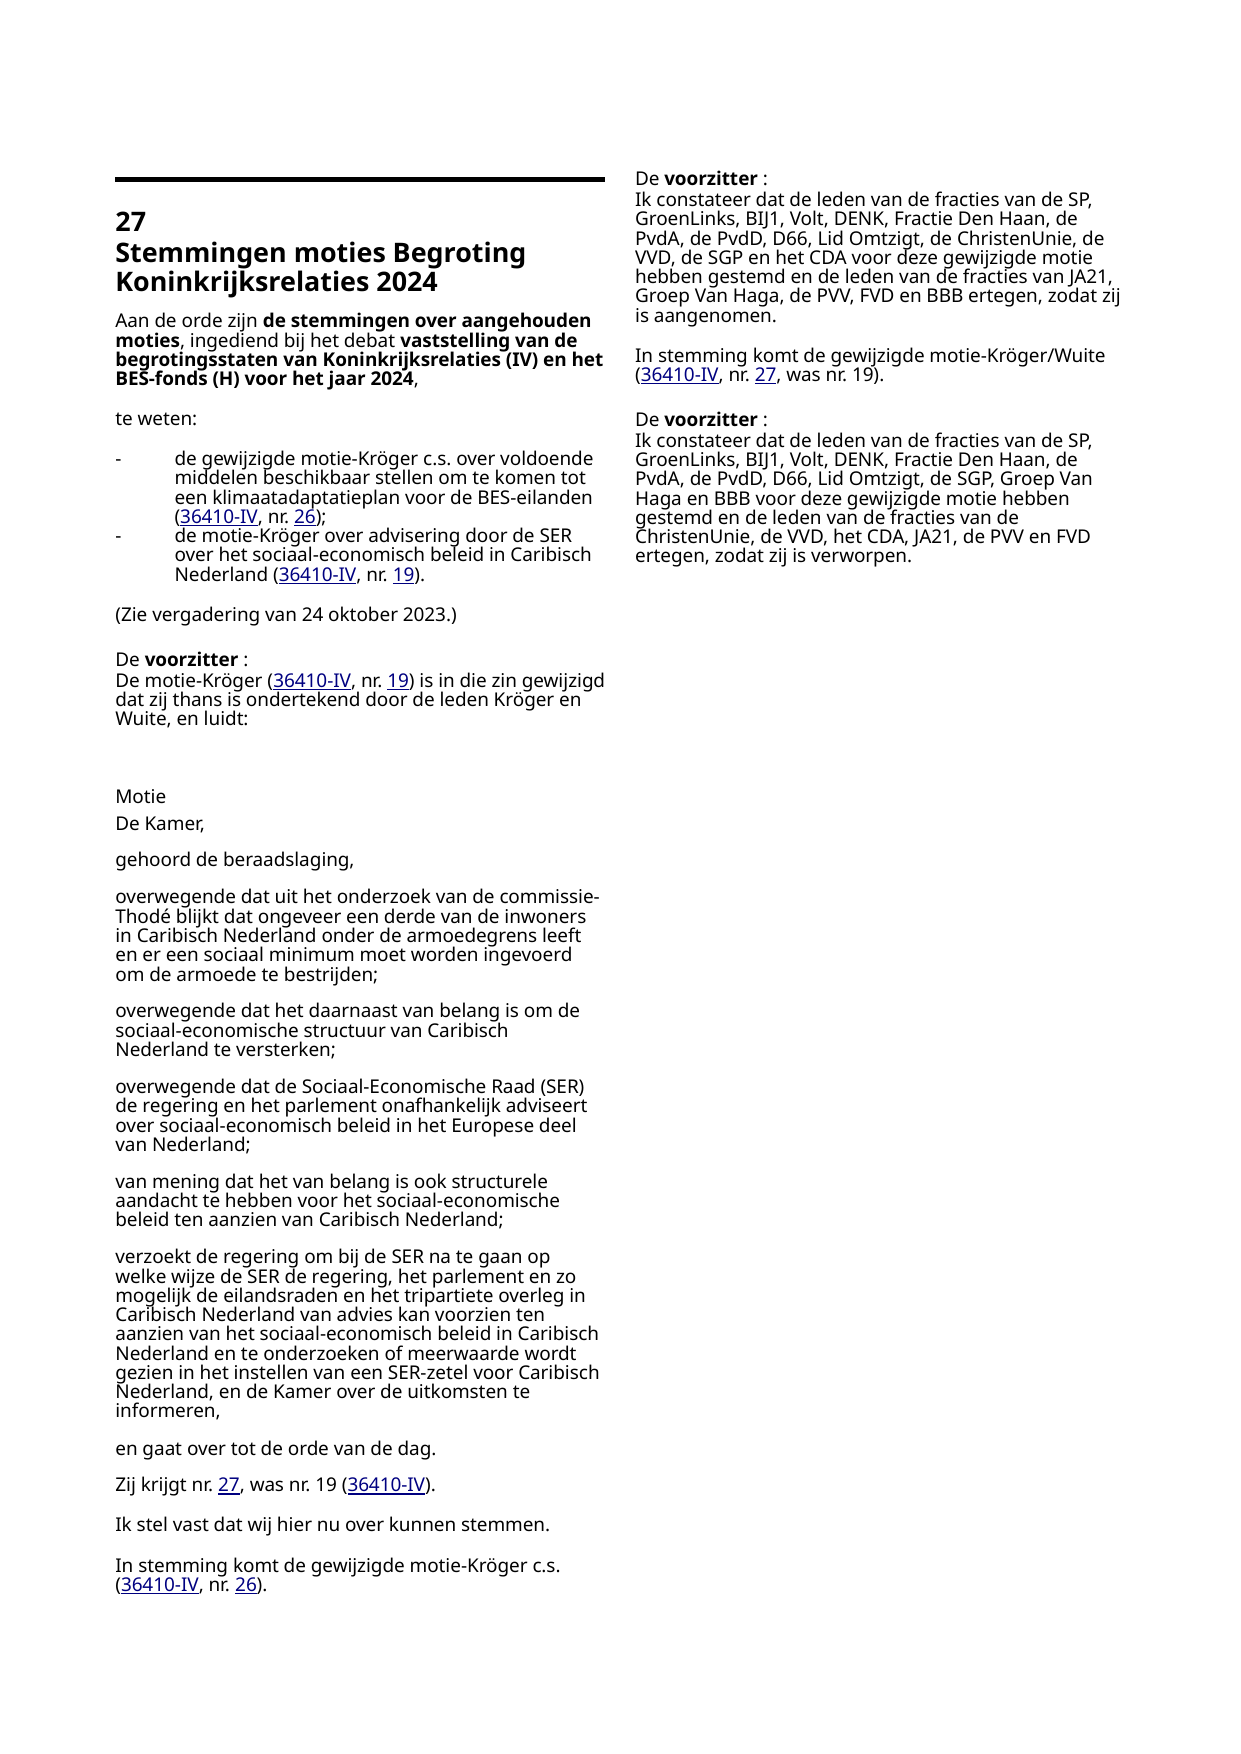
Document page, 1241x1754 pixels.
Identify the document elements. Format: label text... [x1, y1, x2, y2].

text Zij krijgt nr. 27, was nr. 19 (36410-IV). [115, 1476, 605, 1496]
text van mening dat het van belang is ook structurele aandacht te hebben voor het sociaal-economische beleid ten aanzien van Caribisch Nederland; [115, 1173, 605, 1231]
text te weten: [115, 410, 605, 429]
text (Zie vergadering van 24 oktober 2023.) [115, 606, 605, 625]
text De Kamer, [115, 814, 605, 834]
text 27 [115, 203, 605, 239]
list de gewijzigde motie-Kröger c.s. over voldoende middelen beschikbaar stellen om te komen tot een klimaatadaptatieplan voor de BES-eilanden (36410-IV, nr. 26); [115, 450, 605, 527]
text Motie [115, 783, 605, 808]
text In stemming komt de gewijzigde motie-Kröger c.s. (36410-IV, nr. 26). [115, 1557, 605, 1595]
text overwegende dat de Sociaal-Economische Raad (SER) de regering en het parlement onafhankelijk adviseert over sociaal-economisch beleid in het Europese deel van Nederland; [115, 1078, 605, 1155]
text overwegende dat het daarnaast van belang is om de sociaal-economische structuur van Caribisch Nederland te versterken; [115, 1002, 605, 1060]
text Aan de orde zijn de stemmingen over aangehouden moties, ingediend bij het debat vaststelling van de begrotingsstaten van Koninkrijksrelaties (IV) en het BES-fonds (H) voor het jaar 2024, [115, 312, 605, 389]
text en gaat over tot de orde van de dag. [115, 1439, 605, 1459]
text Ik stel vast dat wij hier nu over kunnen stemmen. [115, 1516, 605, 1536]
text De voorzitter : [635, 406, 1125, 432]
text De voorzitter : [115, 646, 605, 672]
text Stemmingen moties Begroting Koninkrijksrelaties 2024 [115, 239, 605, 312]
text De voorzitter : [635, 165, 1125, 191]
text De motie-Kröger (36410-IV, nr. 19) is in die zin gewijzigd dat zij thans is ondertekend door de leden Kröger en Wuite, en luidt: [115, 672, 605, 729]
text Ik constateer dat de leden van de fracties van de SP, GroenLinks, BIJ1, Volt, DENK, Fractie Den Haan, de PvdA, de PvdD, D66, Lid Omtzigt, de SGP, Groep Van Haga en BBB voor deze gewijzigde motie hebben gestemd en de leden van de fracties van de ChristenUnie, de VVD, het CDA, JA21, de PVV en FVD ertegen, zodat zij is verworpen. [635, 432, 1125, 567]
text gehoord de beraadslaging, [115, 851, 605, 871]
text overwegende dat uit het onderzoek van de commissie-Thodé blijkt dat ongeveer een derde van de inwoners in Caribisch Nederland onder de armoedegrens leeft en er een sociaal minimum moet worden ingevoerd om de armoede te bestrijden; [115, 888, 605, 985]
text In stemming komt de gewijzigde motie-Kröger/Wuite (36410-IV, nr. 27, was nr. 19). [635, 347, 1125, 385]
text Ik constateer dat de leden van de fracties van de SP, GroenLinks, BIJ1, Volt, DENK, Fractie Den Haan, de PvdA, de PvdD, D66, Lid Omtzigt, de ChristenUnie, de VVD, de SGP en het CDA voor deze gewijzigde motie hebben gestemd en de leden van de fracties van JA21, Groep Van Haga, de PVV, FVD en BBB ertegen, zodat zij is aangenomen. [635, 191, 1125, 326]
list de motie-Kröger over advisering door de SER over het sociaal-economisch beleid in Caribisch Nederland (36410-IV, nr. 19). [115, 527, 605, 585]
text verzoekt de regering om bij de SER na te gaan op welke wijze de SER de regering, het parlement en zo mogelijk de eilandsraden en het tripartiete overleg in Caribisch Nederland van advies kan voorzien ten aanzien van het sociaal-economisch beleid in Caribisch Nederland en te onderzoeken of meerwaarde wordt gezien in het instellen van een SER-zetel voor Caribisch Nederland, en de Kamer over de uitkomsten te informeren, [115, 1248, 605, 1422]
